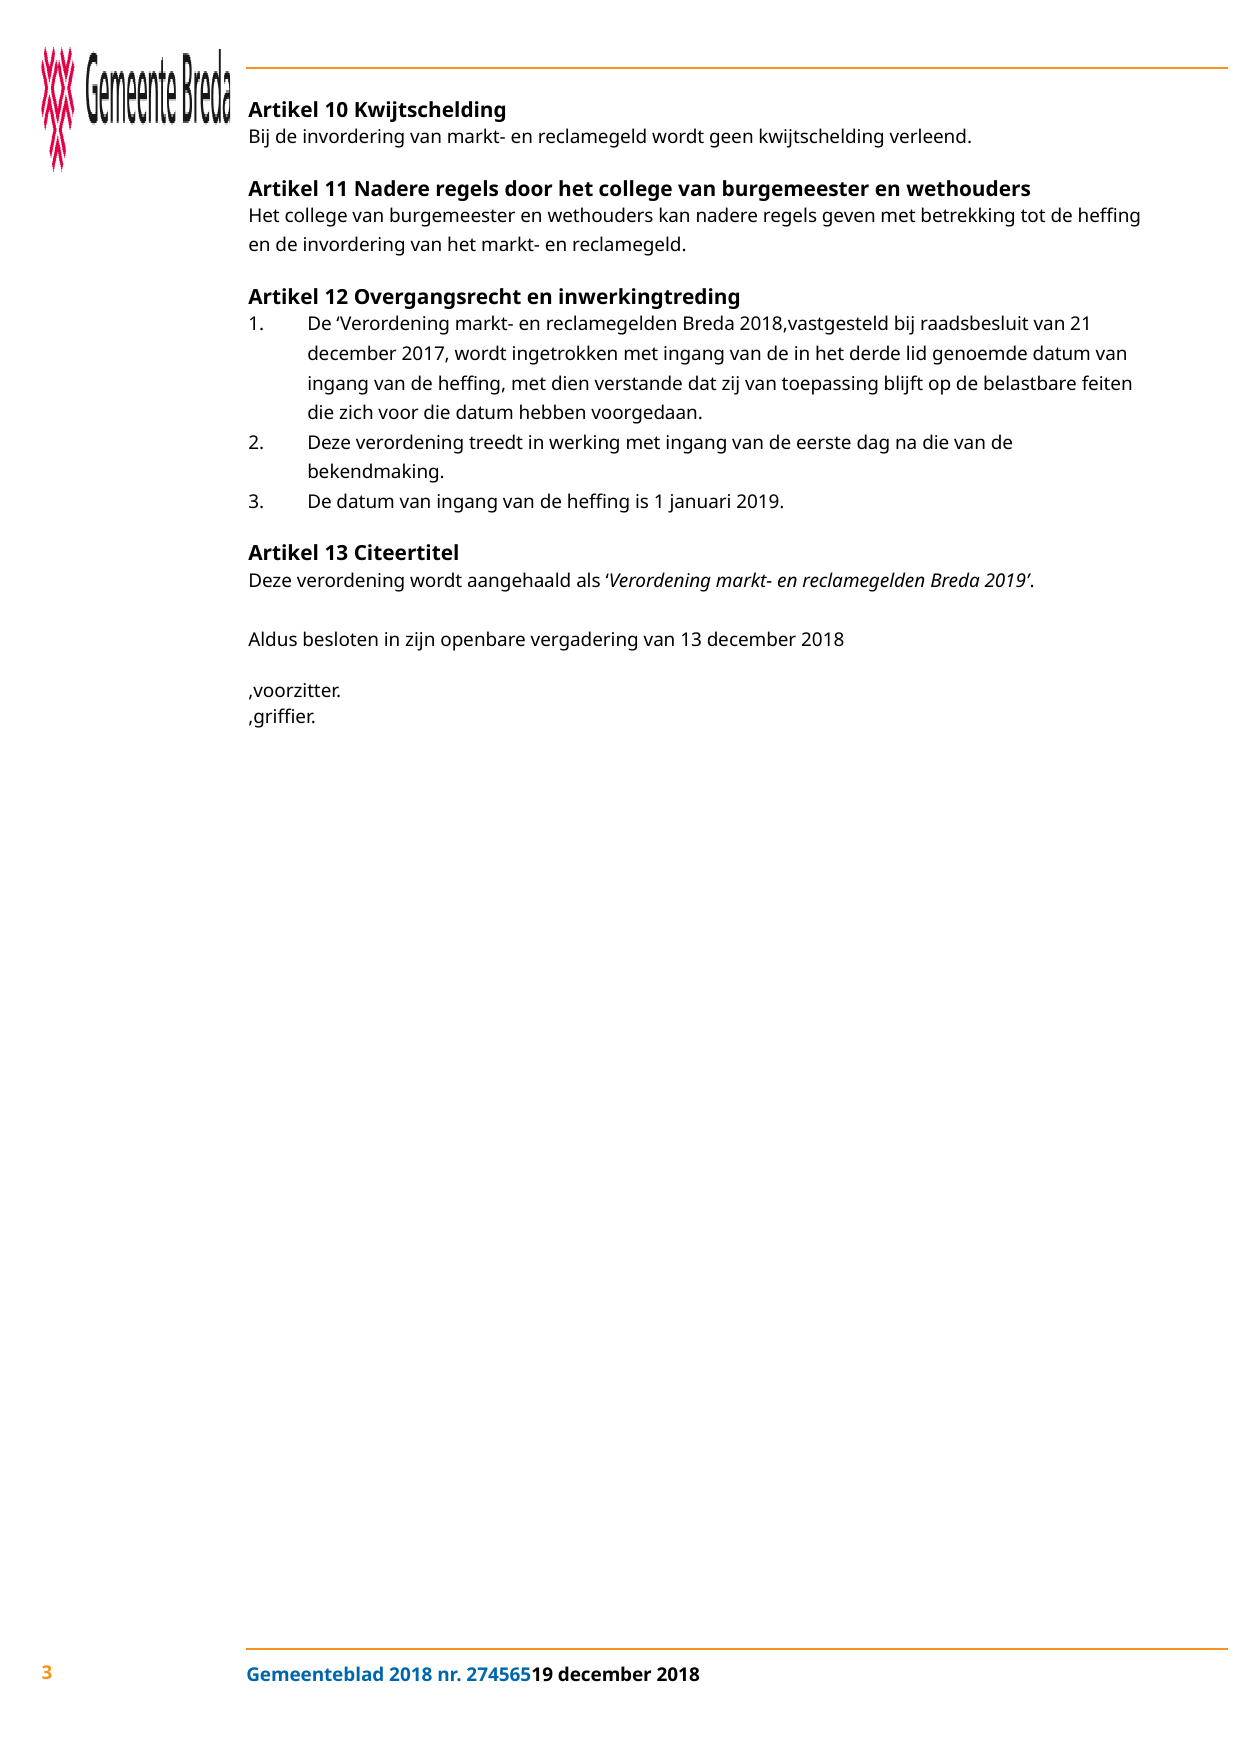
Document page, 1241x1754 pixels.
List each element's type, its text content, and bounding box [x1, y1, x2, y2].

text Artikel 10 Kwijtschelding [248, 95, 1152, 123]
list De ‘Verordening markt- en reclamegelden Breda 2018,vastgesteld bij raadsbesluit van 21 december 2017, wordt ingetrokken met ingang van de in het derde lid genoemde datum van ingang van de heffing, met dien verstande dat zij van toepassing blijft op de belastbare feiten die zich voor die datum hebben voorgedaan. [248, 311, 1152, 425]
text Deze verordening wordt aangehaald als ‘Verordening markt- en reclamegelden Breda 2019’. [248, 567, 1152, 593]
picture [41, 47, 231, 172]
text Bij de invordering van markt- en reclamegeld wordt geen kwijtschelding verleend. [248, 123, 1152, 149]
text ,griffier. [248, 703, 1152, 729]
text Artikel 13 Citeertitel [248, 538, 1152, 567]
text Aldus besloten in zijn openbare vergadering van 13 december 2018 [248, 626, 1152, 652]
text ,voorzitter. [248, 677, 1152, 703]
text Artikel 11 Nadere regels door het college van burgemeester en wethouders [248, 174, 1152, 202]
text Het college van burgemeester en wethouders kan nadere regels geven met betrekking tot de heffing en de invordering van het markt- en reclamegeld. [248, 202, 1152, 257]
list De datum van ingang van de heffing is 1 januari 2019. [248, 488, 1152, 514]
list Deze verordening treedt in werking met ingang van de eerste dag na die van de bekendmaking. [248, 429, 1152, 484]
text Artikel 12 Overgangsrecht en inwerkingtreding [248, 282, 1152, 311]
